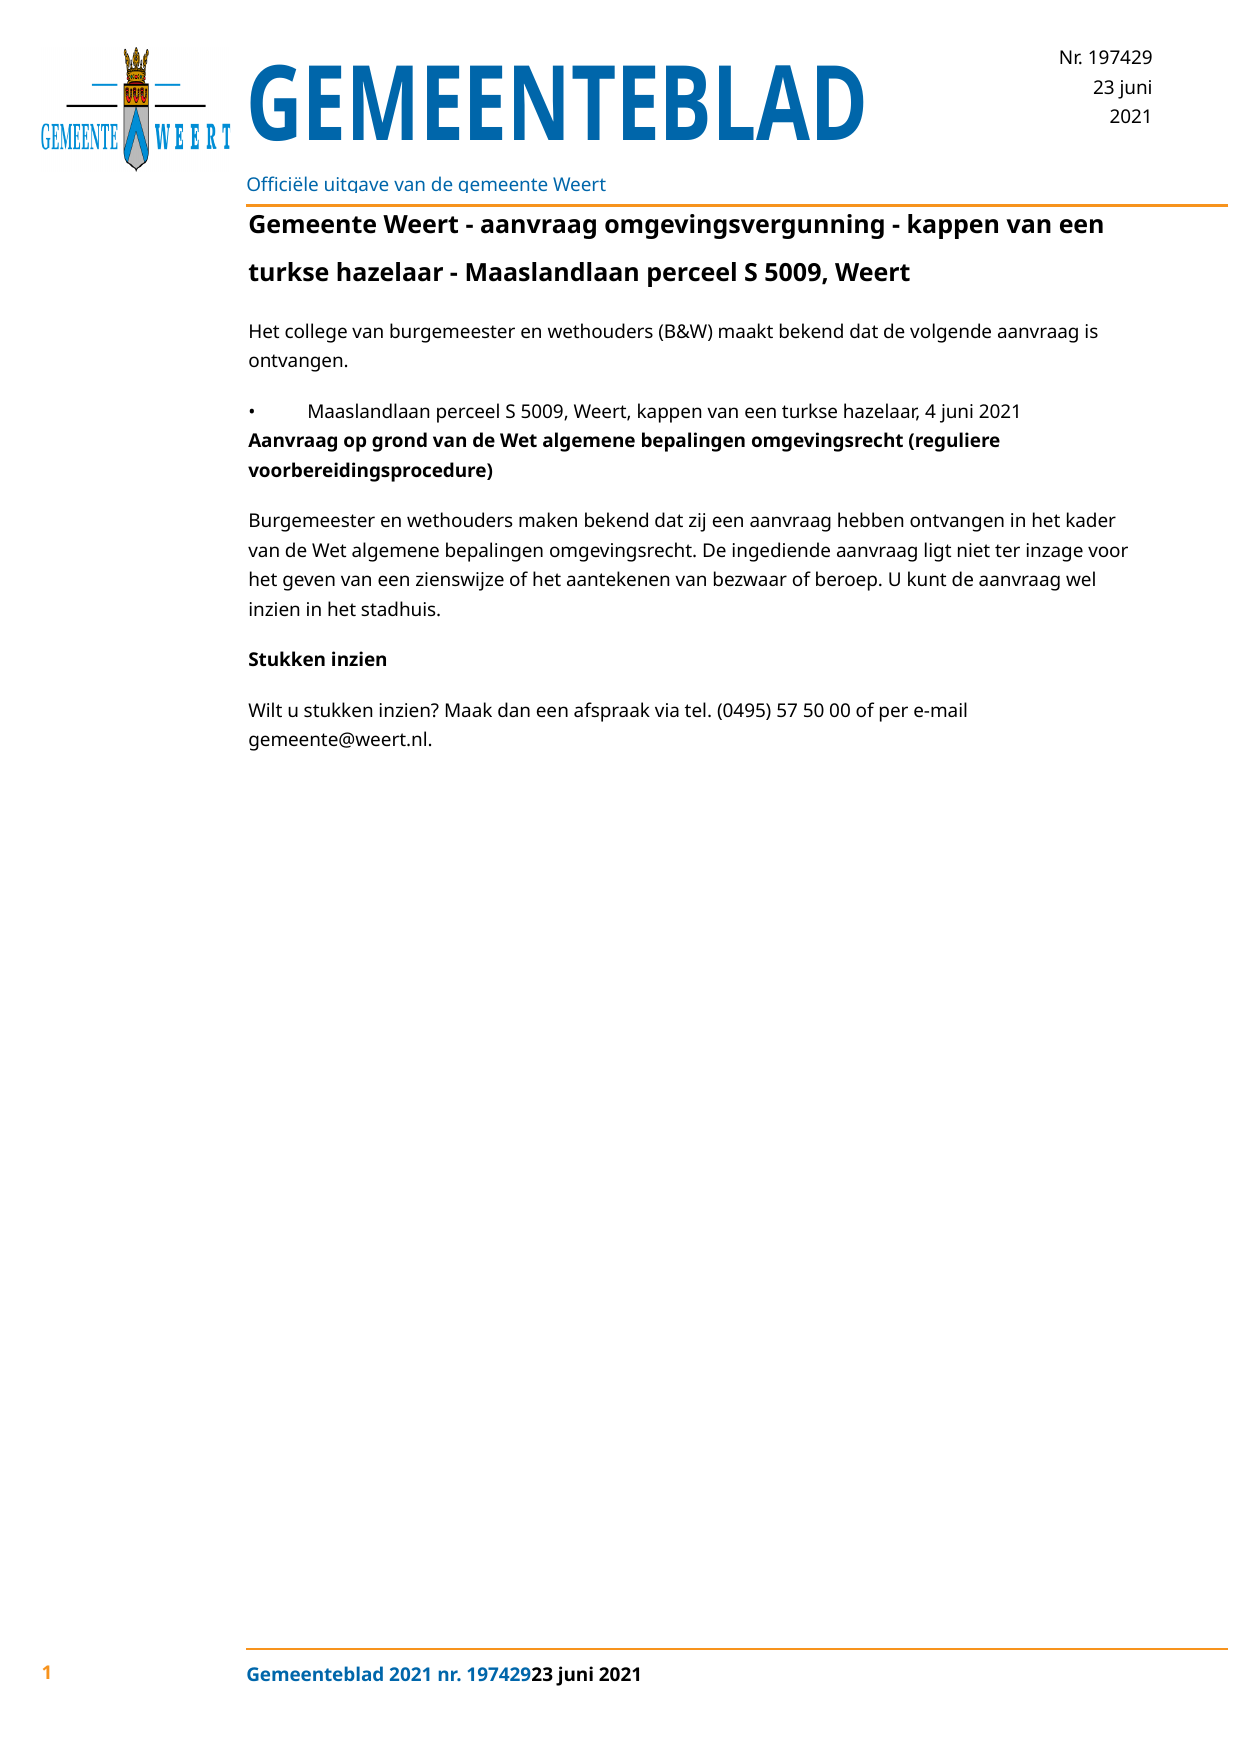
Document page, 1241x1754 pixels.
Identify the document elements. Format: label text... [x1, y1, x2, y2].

picture [41, 47, 231, 172]
text Burgemeester en wethouders maken bekend dat zij een aanvraag hebben ontvangen in het kader van de Wet algemene bepalingen omgevingsrecht. De ingediende aanvraag ligt niet ter inzage voor het geven van een zienswijze of het aantekenen van bezwaar of beroep. U kunt de aanvraag wel inzien in het stadhuis. [248, 507, 1152, 622]
list Maaslandlaan perceel S 5009, Weert, kappen van een turkse hazelaar, 4 juni 2021 [248, 398, 1152, 424]
text Stukken inzien [248, 647, 1152, 672]
text Het college van burgemeester en wethouders (B&W) maakt bekend dat de volgende aanvraag is ontvangen. [248, 318, 1152, 373]
text Aanvraag op grond van de Wet algemene bepalingen omgevingsrecht (reguliere voorbereidingsprocedure) [248, 427, 1152, 483]
text Wilt u stukken inzien? Maak dan een afspraak via tel. (0495) 57 50 00 of per e-mail gemeente@weert.nl. [248, 697, 1152, 752]
text Gemeente Weert - aanvraag omgevingsvergunning - kappen van een turkse hazelaar - Maaslandlaan perceel S 5009, Weert [248, 207, 1152, 288]
